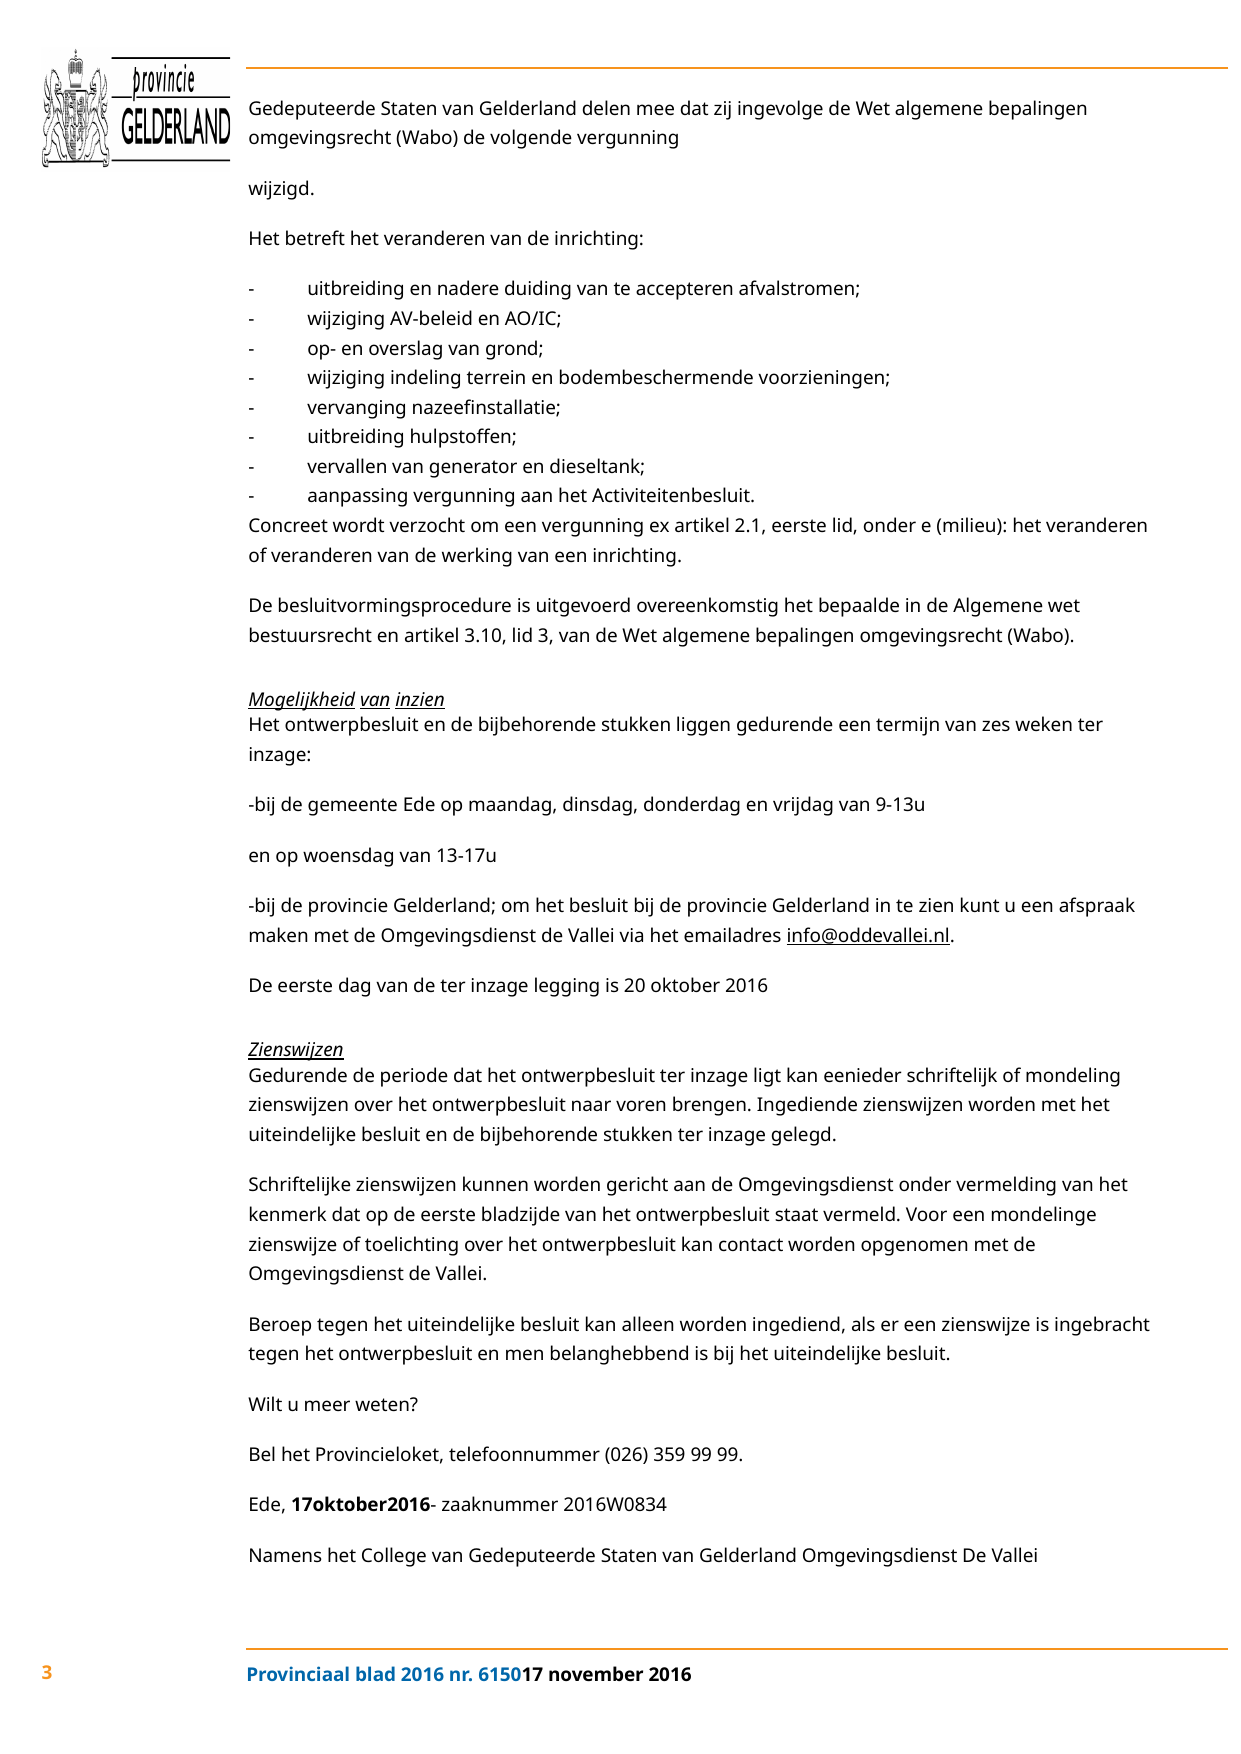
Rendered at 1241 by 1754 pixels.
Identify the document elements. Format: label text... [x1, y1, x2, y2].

text Het betreft het veranderen van de inrichting: [248, 225, 1152, 251]
text Wilt u meer weten? [248, 1391, 1152, 1417]
list uitbreiding en nadere duiding van te accepteren afvalstromen; [248, 276, 1152, 301]
text De eerste dag van de ter inzage legging is 20 oktober 2016 [248, 972, 1152, 998]
list aanpassing vergunning aan het Activiteitenbesluit. [248, 483, 1152, 508]
text Beroep tegen het uiteindelijke besluit kan alleen worden ingediend, als er een zienswijze is ingebracht tegen het ontwerpbesluit en men belanghebbend is bij het uiteindelijke besluit. [248, 1311, 1152, 1366]
text Namens het College van Gedeputeerde Staten van Gelderland Omgevingsdienst De Vallei [248, 1542, 1152, 1568]
text Mogelijkheid van inzien [248, 686, 1152, 712]
text -bij de gemeente Ede op maandag, dinsdag, donderdag en vrijdag van 9-13u [248, 792, 1152, 817]
text -bij de provincie Gelderland; om het besluit bij de provincie Gelderland in te zien kunt u een afspraak maken met de Omgevingsdienst de Vallei via het emailadres info@oddevallei.nl. [248, 892, 1152, 948]
text en op woensdag van 13-17u [248, 842, 1152, 868]
text Zienswijzen [248, 1036, 1152, 1062]
text Het ontwerpbesluit en de bijbehorende stukken liggen gedurende een termijn van zes weken ter inzage: [248, 712, 1152, 767]
text De besluitvormingsprocedure is uitgevoerd overeenkomstig het bepaalde in de Algemene wet bestuursrecht en artikel 3.10, lid 3, van de Wet algemene bepalingen omgevingsrecht (Wabo). [248, 592, 1152, 648]
text wijzigd. [248, 175, 1152, 201]
picture [41, 47, 231, 172]
list wijziging indeling terrein en bodembeschermende voorzieningen; [248, 364, 1152, 390]
list wijziging AV-beleid en AO/IC; [248, 305, 1152, 331]
text Concreet wordt verzocht om een vergunning ex artikel 2.1, eerste lid, onder e (milieu): het veranderen of veranderen van de werking van een inrichting. [248, 512, 1152, 568]
text Gedeputeerde Staten van Gelderland delen mee dat zij ingevolge de Wet algemene bepalingen omgevingsrecht (Wabo) de volgende vergunning [248, 95, 1152, 150]
text Gedurende de periode dat het ontwerpbesluit ter inzage ligt kan eenieder schriftelijk of mondeling zienswijzen over het ontwerpbesluit naar voren brengen. Ingediende zienswijzen worden met het uiteindelijke besluit en de bijbehorende stukken ter inzage gelegd. [248, 1062, 1152, 1147]
text Schriftelijke zienswijzen kunnen worden gericht aan de Omgevingsdienst onder vermelding van het kenmerk dat op de eerste bladzijde van het ontwerpbesluit staat vermeld. Voor een mondelinge zienswijze of toelichting over het ontwerpbesluit kan contact worden opgenomen met de Omgevingsdienst de Vallei. [248, 1172, 1152, 1286]
text Bel het Provincieloket, telefoonnummer (026) 359 99 99. [248, 1441, 1152, 1467]
text Ede, 17oktober2016- zaaknummer 2016W0834 [248, 1492, 1152, 1517]
list vervanging nazeefinstallatie; [248, 394, 1152, 420]
list uitbreiding hulpstoffen; [248, 423, 1152, 449]
list vervallen van generator en dieseltank; [248, 453, 1152, 479]
list op- en overslag van grond; [248, 335, 1152, 361]
